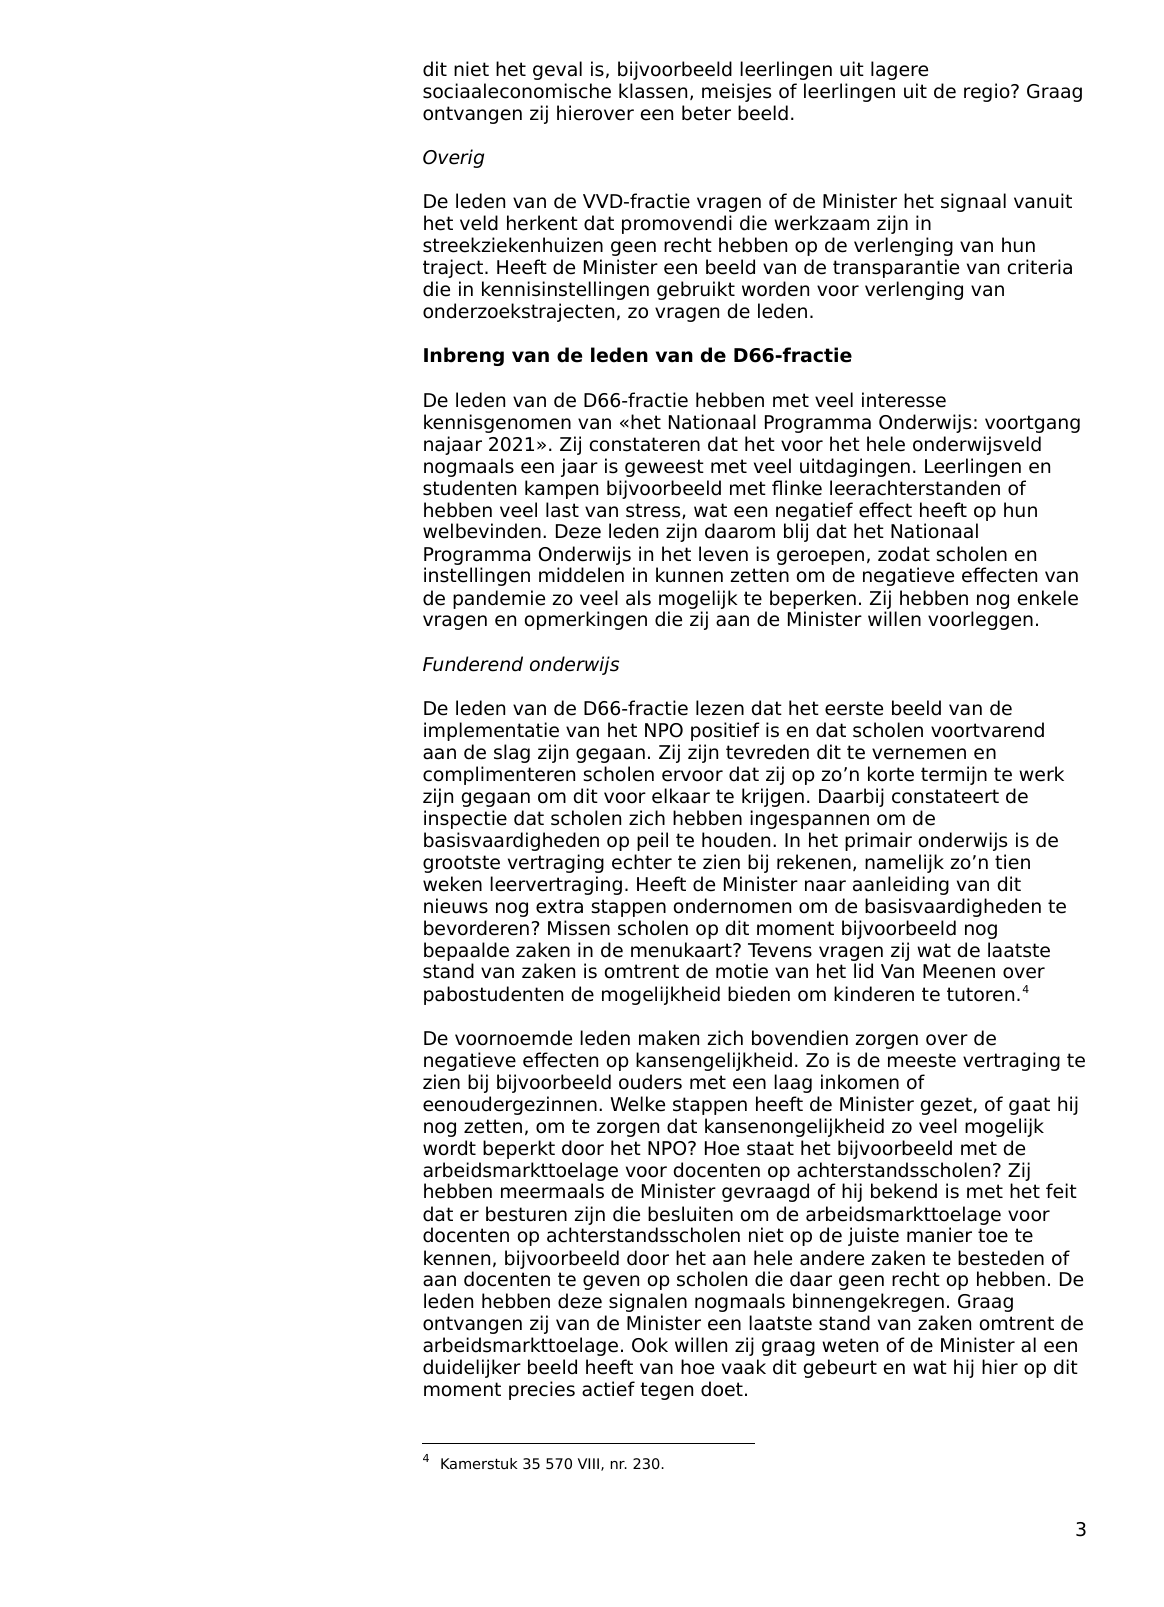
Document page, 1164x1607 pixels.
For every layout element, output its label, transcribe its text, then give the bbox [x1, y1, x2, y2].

subtitle Funderend onderwijs [422, 653, 1087, 676]
text De leden van de D66-fractie hebben met veel interesse kennisgenomen van «het Nationaal Programma Onderwijs: voortgang najaar 2021». Zij constateren dat het voor het hele onderwijsveld nogmaals een jaar is geweest met veel uitdagingen. Leerlingen en studenten kampen bijvoorbeeld met flinke leerachterstanden of hebben veel last van stress, wat een negatief effect heeft op hun welbevinden. Deze leden zijn daarom blij dat het Nationaal Programma Onderwijs in het leven is geroepen, zodat scholen en instellingen middelen in kunnen zetten om de negatieve effecten van de pandemie zo veel als mogelijk te beperken. Zij hebben nog enkele vragen en opmerkingen die zij aan de Minister willen voorleggen. [422, 389, 1087, 631]
text De leden van de D66-fractie lezen dat het eerste beeld van de implementatie van het NPO positief is en dat scholen voortvarend aan de slag zijn gegaan. Zij zijn tevreden dit te vernemen en complimenteren scholen ervoor dat zij op zo’n korte termijn te werk zijn gegaan om dit voor elkaar te krijgen. Daarbij constateert de inspectie dat scholen zich hebben ingespannen om de basisvaardigheden op peil te houden. In het primair onderwijs is de grootste vertraging echter te zien bij rekenen, namelijk zo’n tien weken leervertraging. Heeft de Minister naar aanleiding van dit nieuws nog extra stappen ondernomen om de basisvaardigheden te bevorderen? Missen scholen op dit moment bijvoorbeeld nog bepaalde zaken in de menukaart? Tevens vragen zij wat de laatste stand van zaken is omtrent de motie van het lid Van Meenen over pabostudenten de mogelijkheid bieden om kinderen te tutoren. [422, 698, 1087, 1005]
text De leden van de VVD-fractie vragen of de Minister het signaal vanuit het veld herkent dat promovendi die werkzaam zijn in streekziekenhuizen geen recht hebben op de verlenging van hun traject. Heeft de Minister een beeld van de transparantie van criteria die in kennisinstellingen gebruikt worden voor verlenging van onderzoekstrajecten, zo vragen de leden. [422, 191, 1087, 323]
text De voornoemde leden maken zich bovendien zorgen over de negatieve effecten op kansengelijkheid. Zo is de meeste vertraging te zien bij bijvoorbeeld ouders met een laag inkomen of eenoudergezinnen. Welke stappen heeft de Minister gezet, of gaat hij nog zetten, om te zorgen dat kansenongelijkheid zo veel mogelijk wordt beperkt door het NPO? Hoe staat het bijvoorbeeld met de arbeidsmarkttoelage voor docenten op achterstandsscholen? Zij hebben meermaals de Minister gevraagd of hij bekend is met het feit dat er besturen zijn die besluiten om de arbeidsmarkttoelage voor docenten op achterstandsscholen niet op de juiste manier toe te kennen, bijvoorbeeld door het aan hele andere zaken te besteden of aan docenten te geven op scholen die daar geen recht op hebben. De leden hebben deze signalen nogmaals binnengekregen. Graag ontvangen zij van de Minister een laatste stand van zaken omtrent de arbeidsmarkttoelage. Ook willen zij graag weten of de Minister al een duidelijker beeld heeft van hoe vaak dit gebeurt en wat hij hier op dit moment precies actief tegen doet. [422, 1028, 1087, 1401]
text Kamerstuk 35 570 VIII, nr. 230. [422, 1452, 1087, 1474]
subtitle Inbreng van de leden van de D66-fractie [422, 345, 1087, 367]
text dit niet het geval is, bijvoorbeeld leerlingen uit lagere sociaaleconomische klassen, meisjes of leerlingen uit de regio? Graag ontvangen zij hierover een beter beeld. [422, 59, 1087, 125]
subtitle Overig [422, 147, 1087, 169]
